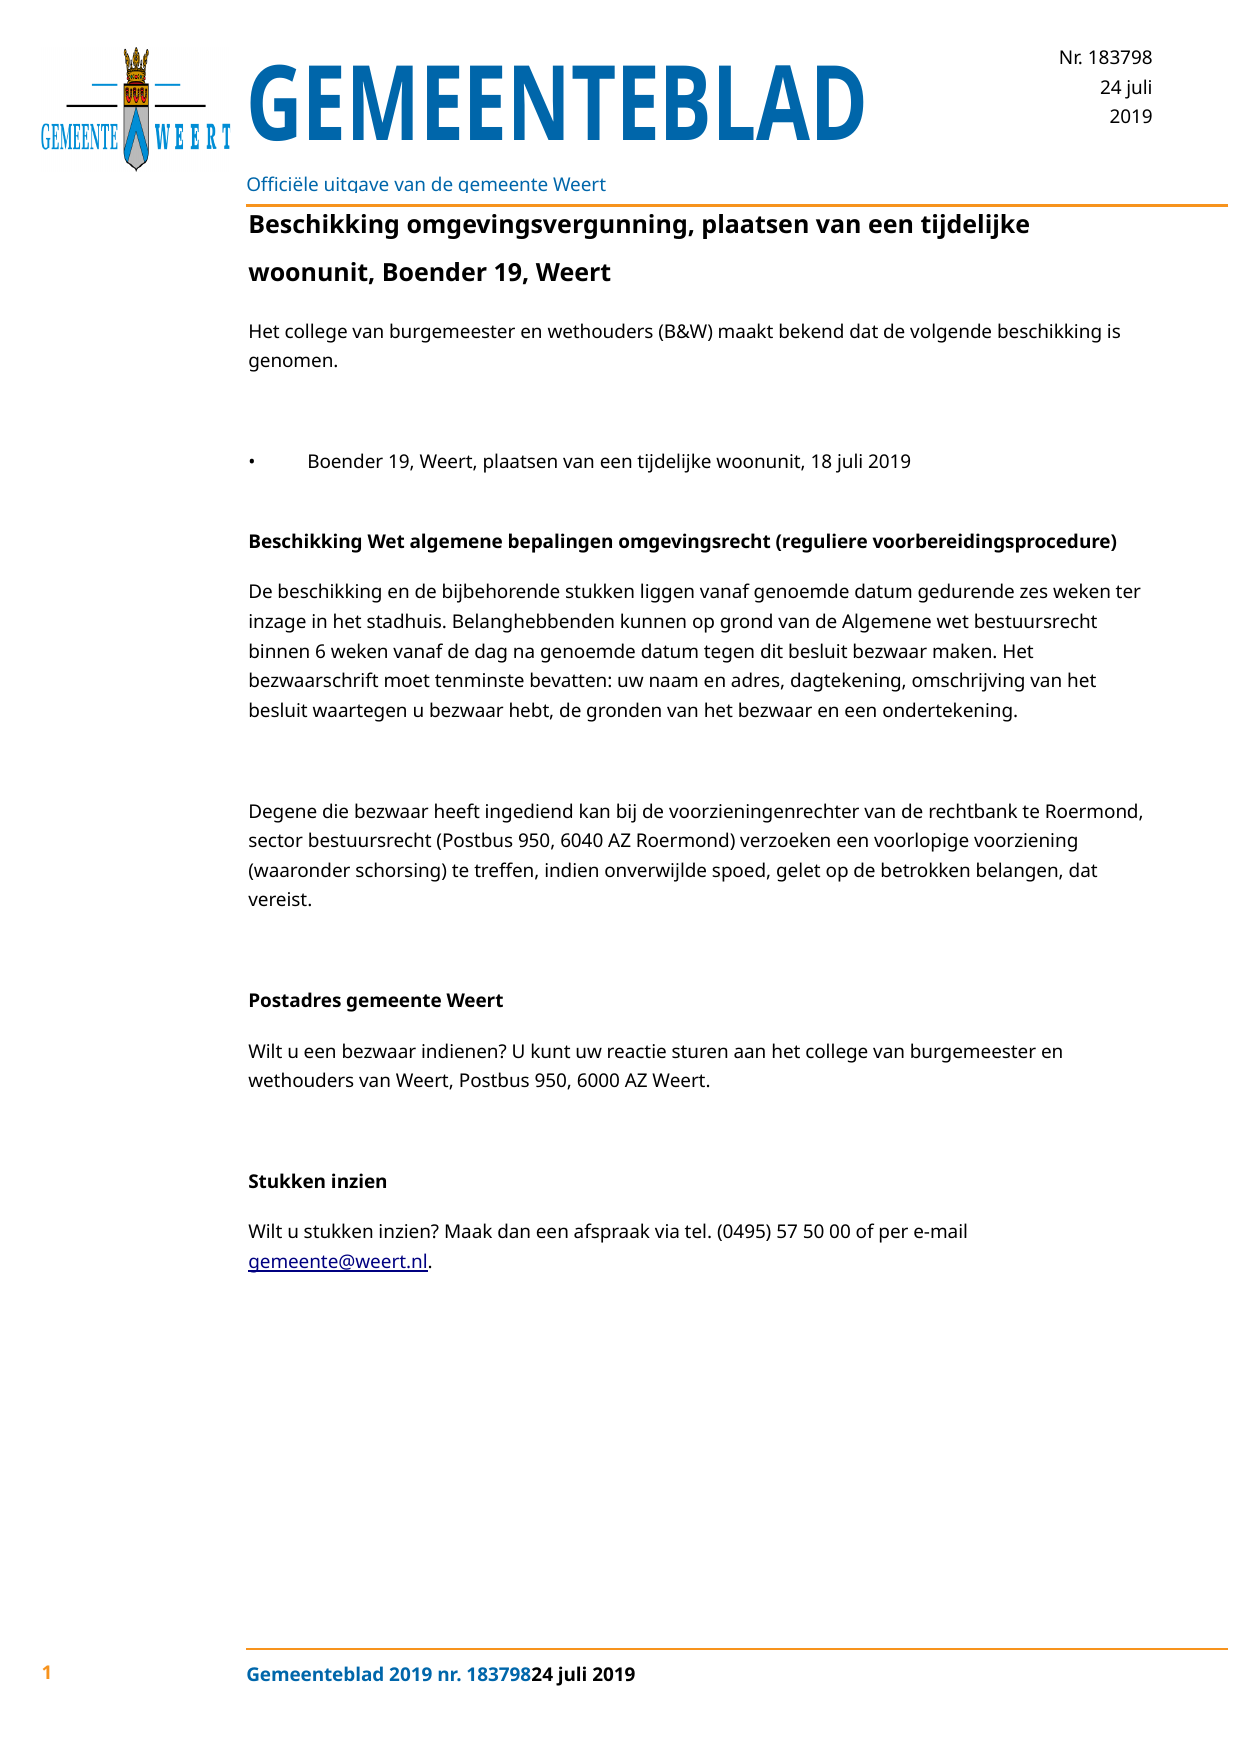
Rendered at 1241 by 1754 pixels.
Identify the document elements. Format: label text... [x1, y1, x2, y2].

text Beschikking omgevingsvergunning, plaatsen van een tijdelijke woonunit, Boender 19, Weert [248, 207, 1152, 288]
text Het college van burgemeester en wethouders (B&W) maakt bekend dat de volgende beschikking is genomen. [248, 318, 1152, 373]
text Postadres gemeente Weert [248, 987, 1152, 1013]
picture [41, 47, 231, 172]
text De beschikking en de bijbehorende stukken liggen vanaf genoemde datum gedurende zes weken ter inzage in het stadhuis. Belanghebbenden kunnen op grond van de Algemene wet bestuursrecht binnen 6 weken vanaf de dag na genoemde datum tegen dit besluit bezwaar maken. Het bezwaarschrift moet tenminste bevatten: uw naam en adres, dagtekening, omschrijving van het besluit waartegen u bezwaar hebt, de gronden van het bezwaar en een ondertekening. [248, 579, 1152, 723]
text Beschikking Wet algemene bepalingen omgevingsrecht (reguliere voorbereidingsprocedure) [248, 528, 1152, 554]
text Degene die bezwaar heeft ingediend kan bij de voorzieningenrechter van de rechtbank te Roermond, sector bestuursrecht (Postbus 950, 6040 AZ Roermond) verzoeken een voorlopige voorziening (waaronder schorsing) te treffen, indien onverwijlde spoed, gelet op de betrokken belangen, dat vereist. [248, 798, 1152, 912]
text Wilt u een bezwaar indienen? U kunt uw reactie sturen aan het college van burgemeester en wethouders van Weert, Postbus 950, 6000 AZ Weert. [248, 1038, 1152, 1093]
list Boender 19, Weert, plaatsen van een tijdelijke woonunit, 18 juli 2019 [248, 448, 1152, 474]
text Wilt u stukken inzien? Maak dan een afspraak via tel. (0495) 57 50 00 of per e-mail gemeente@weert.nl. [248, 1219, 1152, 1274]
text Stukken inzien [248, 1168, 1152, 1194]
